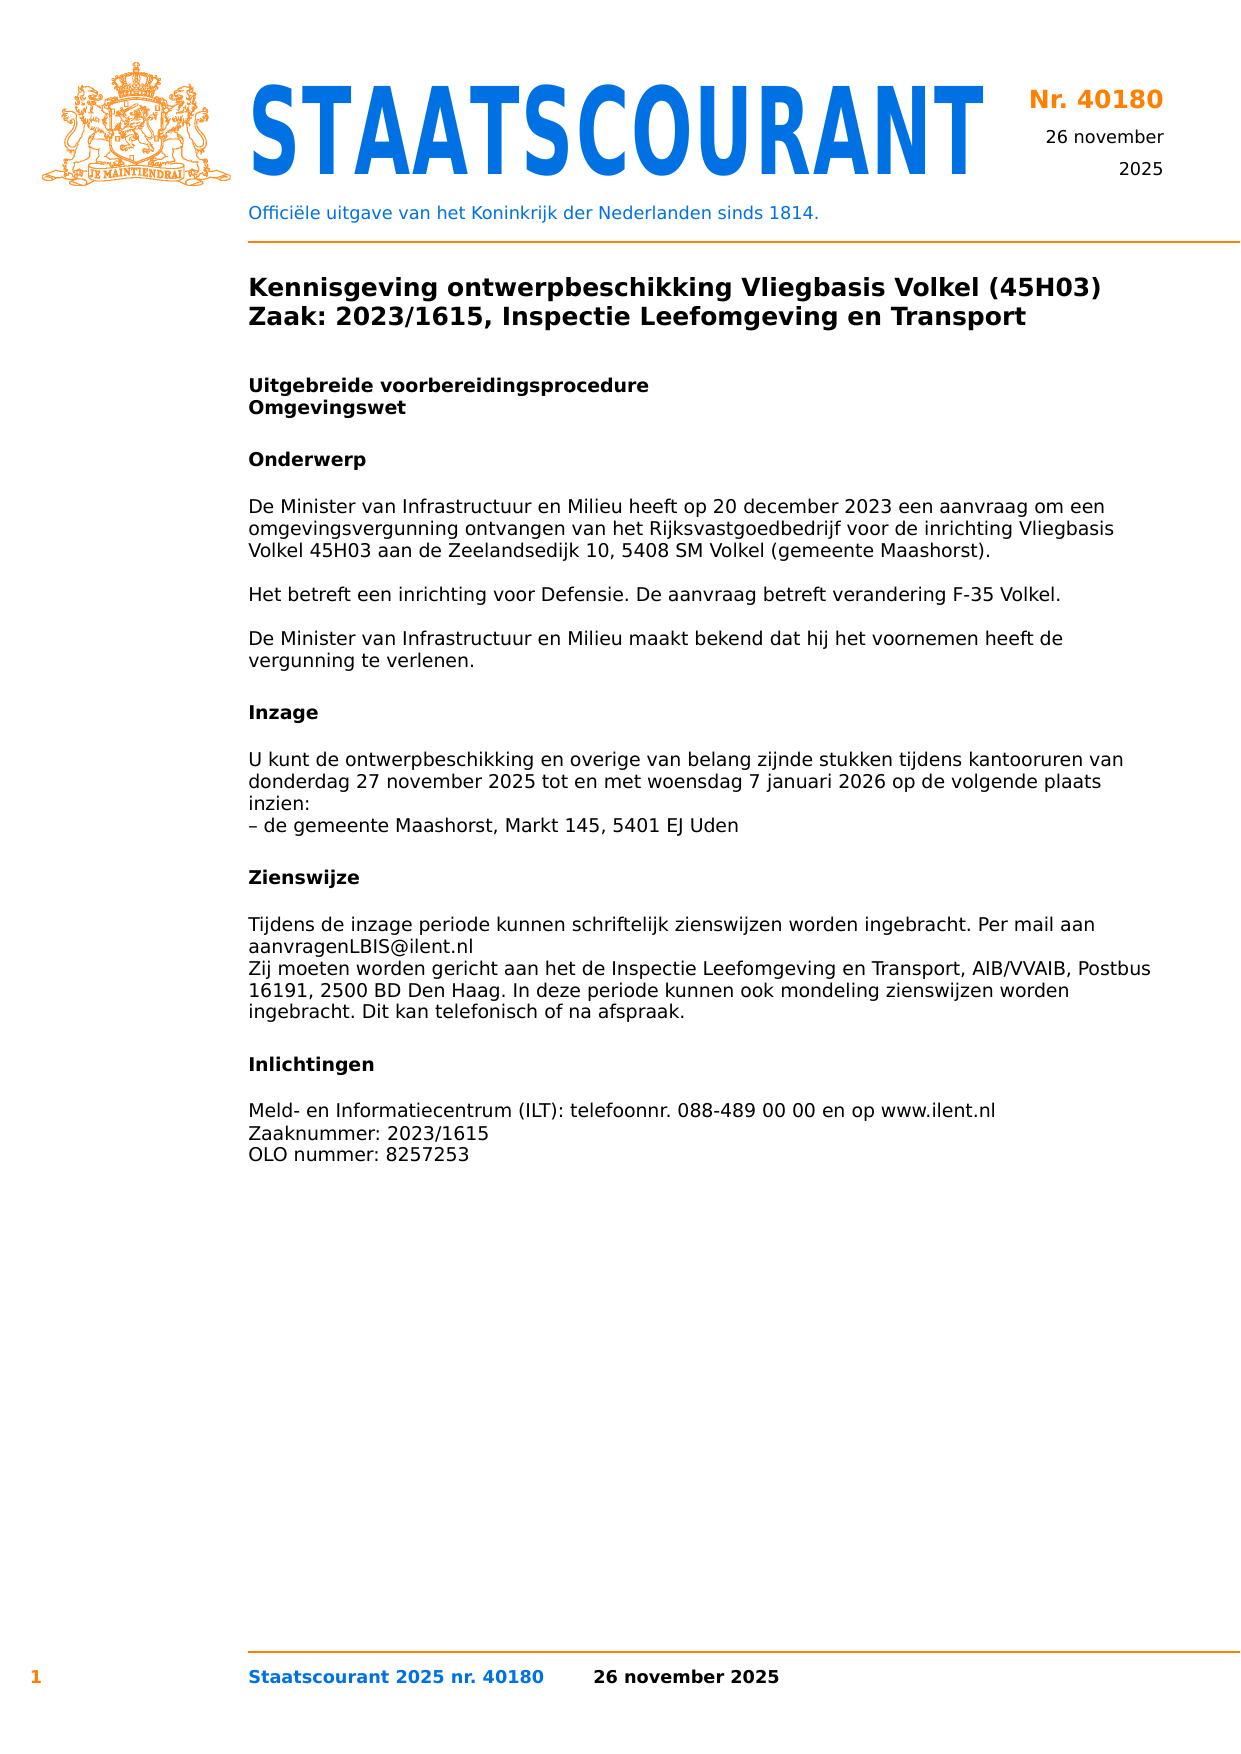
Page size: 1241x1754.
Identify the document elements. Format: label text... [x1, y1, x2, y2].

picture [41, 62, 231, 186]
text Tijdens de inzage periode kunnen schriftelijk zienswijzen worden ingebracht. Per mail aan aanvragenLBIS@ilent.nl [248, 913, 1163, 957]
text Omgevingswet [248, 397, 1163, 419]
text – de gemeente Maashorst, Markt 145, 5401 EJ Uden [248, 814, 1163, 837]
table_header [25, 62, 248, 241]
text De Minister van Infrastructuur en Milieu heeft op 20 december 2023 een aanvraag om een omgevingsvergunning ontvangen van het Rijksvastgoedbedrijf voor de inrichting Vliegbasis Volkel 45H03 aan de Zeelandsedijk 10, 5408 SM Volkel (gemeente Maashorst). [248, 496, 1163, 562]
subtitle Onderwerp [248, 449, 1163, 471]
text Zij moeten worden gericht aan het de Inspectie Leefomgeving en Transport, AIB/VVAIB, Postbus 16191, 2500 BD Den Haag. In deze periode kunnen ook mondeling zienswijzen worden ingebracht. Dit kan telefonisch of na afspraak. [248, 957, 1163, 1023]
text Meld- en Informatiecentrum (ILT): telefoonnr. 088-489 00 00 en op www.ilent.nl [248, 1100, 1163, 1122]
text OLO nummer: 8257253 [248, 1144, 1163, 1166]
subtitle Inzage [248, 702, 1163, 724]
subtitle Zienswijze [248, 867, 1163, 888]
text De Minister van Infrastructuur en Milieu maakt bekend dat hij het voornemen heeft de vergunning te verlenen. [248, 628, 1163, 672]
table_header Nr. 40180 [998, 62, 1240, 121]
text Zaaknummer: 2023/1615 [248, 1122, 1163, 1144]
subtitle Inlichtingen [248, 1053, 1163, 1075]
subtitle Kennisgeving ontwerpbeschikking Vliegbasis Volkel (45H03) Zaak: 2023/1615, Inspectie Leefomgeving en Transport [248, 273, 1163, 331]
table_cell 2025 [998, 153, 1240, 203]
text U kunt de ontwerpbeschikking en overige van belang zijnde stukken tijdens kantooruren van donderdag 27 november 2025 tot en met woensdag 7 januari 2026 op de volgende plaats inzien: [248, 749, 1163, 814]
text Uitgebreide voorbereidingsprocedure [248, 375, 1163, 397]
table_header STAATSCOURANT [248, 62, 998, 203]
text Het betreft een inrichting voor Defensie. De aanvraag betreft verandering F-35 Volkel. [248, 584, 1163, 606]
table_cell 26 november [998, 121, 1240, 153]
table_cell Officiële uitgave van het Koninkrijk der Nederlanden sinds 1814. [248, 203, 1240, 241]
